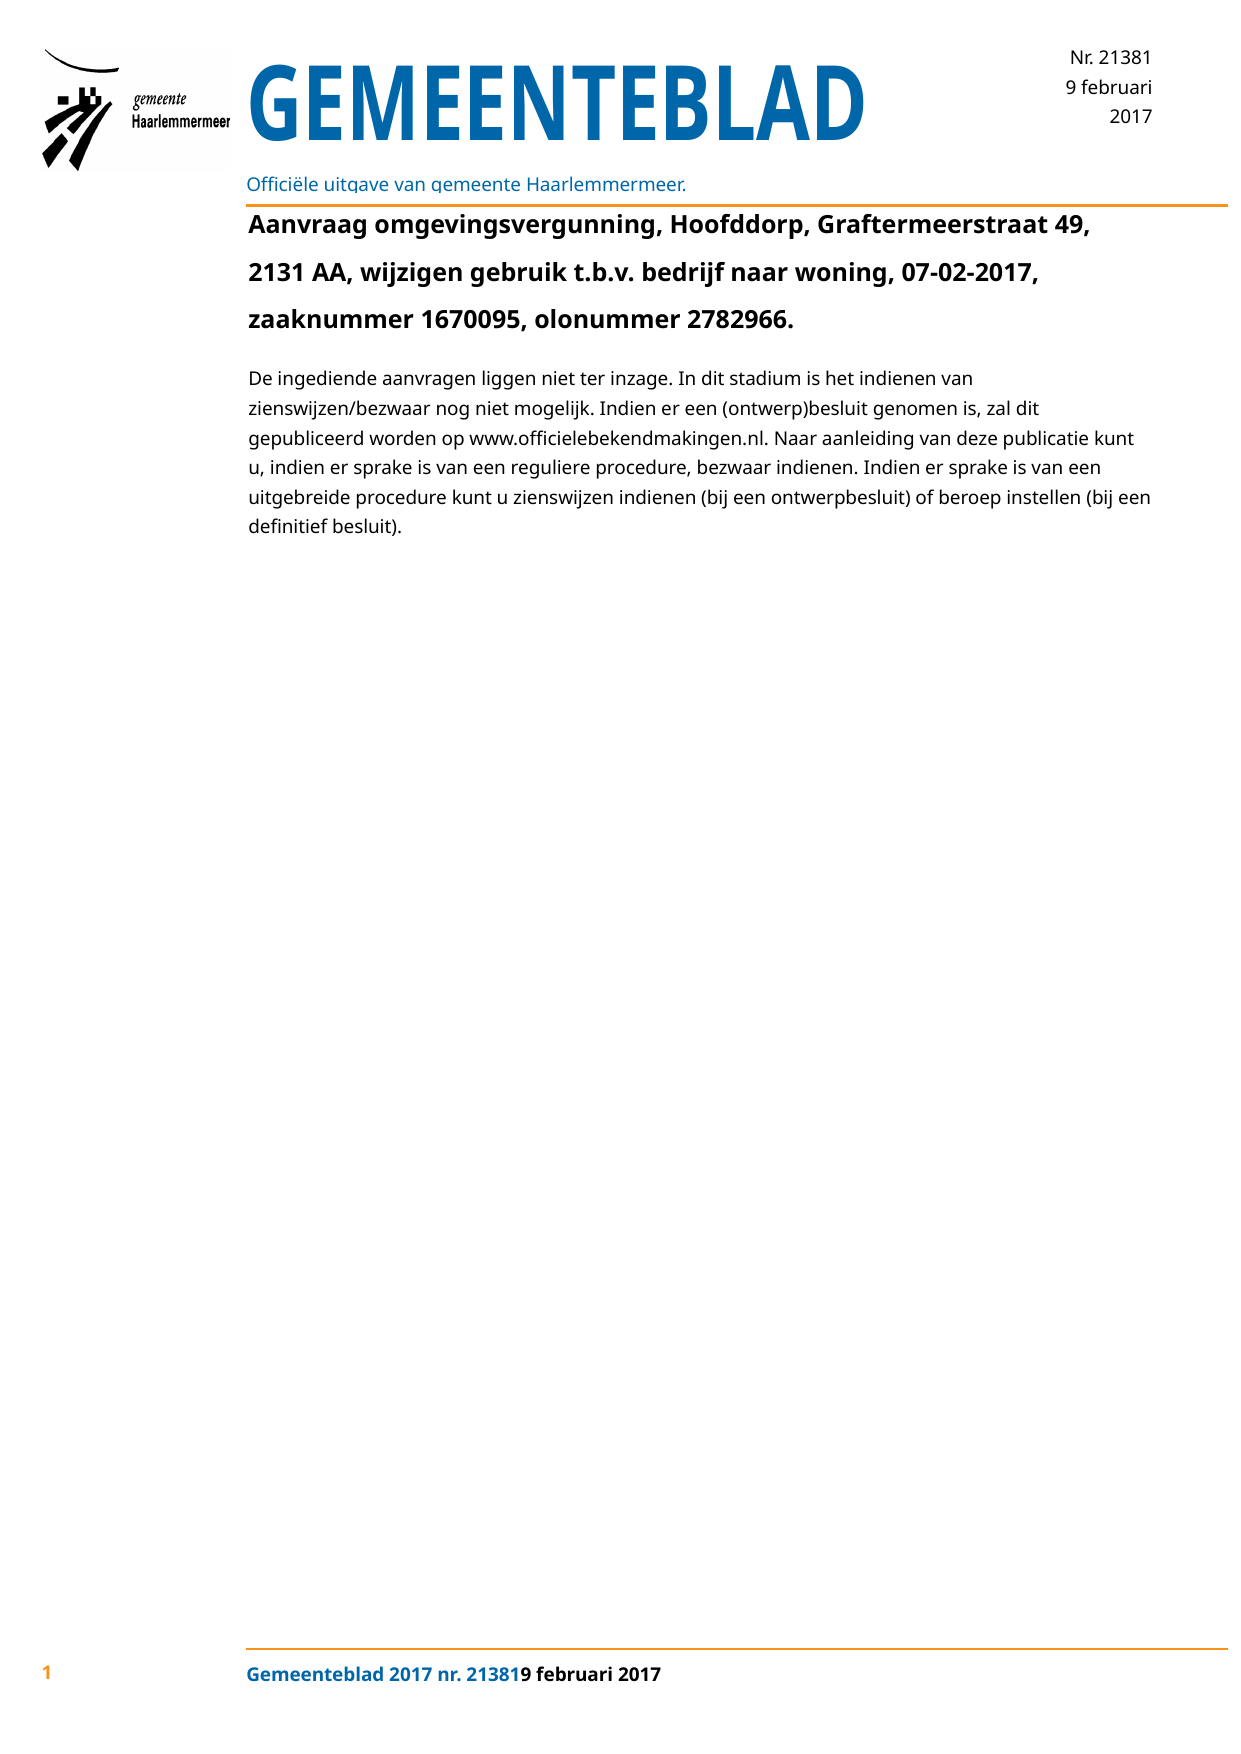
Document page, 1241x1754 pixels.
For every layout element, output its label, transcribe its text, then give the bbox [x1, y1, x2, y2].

text De ingediende aanvragen liggen niet ter inzage. In dit stadium is het indienen van zienswijzen/bezwaar nog niet mogelijk. Indien er een (ontwerp)besluit genomen is, zal dit gepubliceerd worden op www.officielebekendmakingen.nl. Naar aanleiding van deze publicatie kunt u, indien er sprake is van een reguliere procedure, bezwaar indienen. Indien er sprake is van een uitgebreide procedure kunt u zienswijzen indienen (bij een ontwerpbesluit) of beroep instellen (bij een definitief besluit). [248, 366, 1152, 539]
text Aanvraag omgevingsvergunning, Hoofddorp, Graftermeerstraat 49, 2131 AA, wijzigen gebruik t.b.v. bedrijf naar woning, 07-02-2017, zaaknummer 1670095, olonummer 2782966. [248, 207, 1152, 336]
picture [41, 47, 231, 172]
